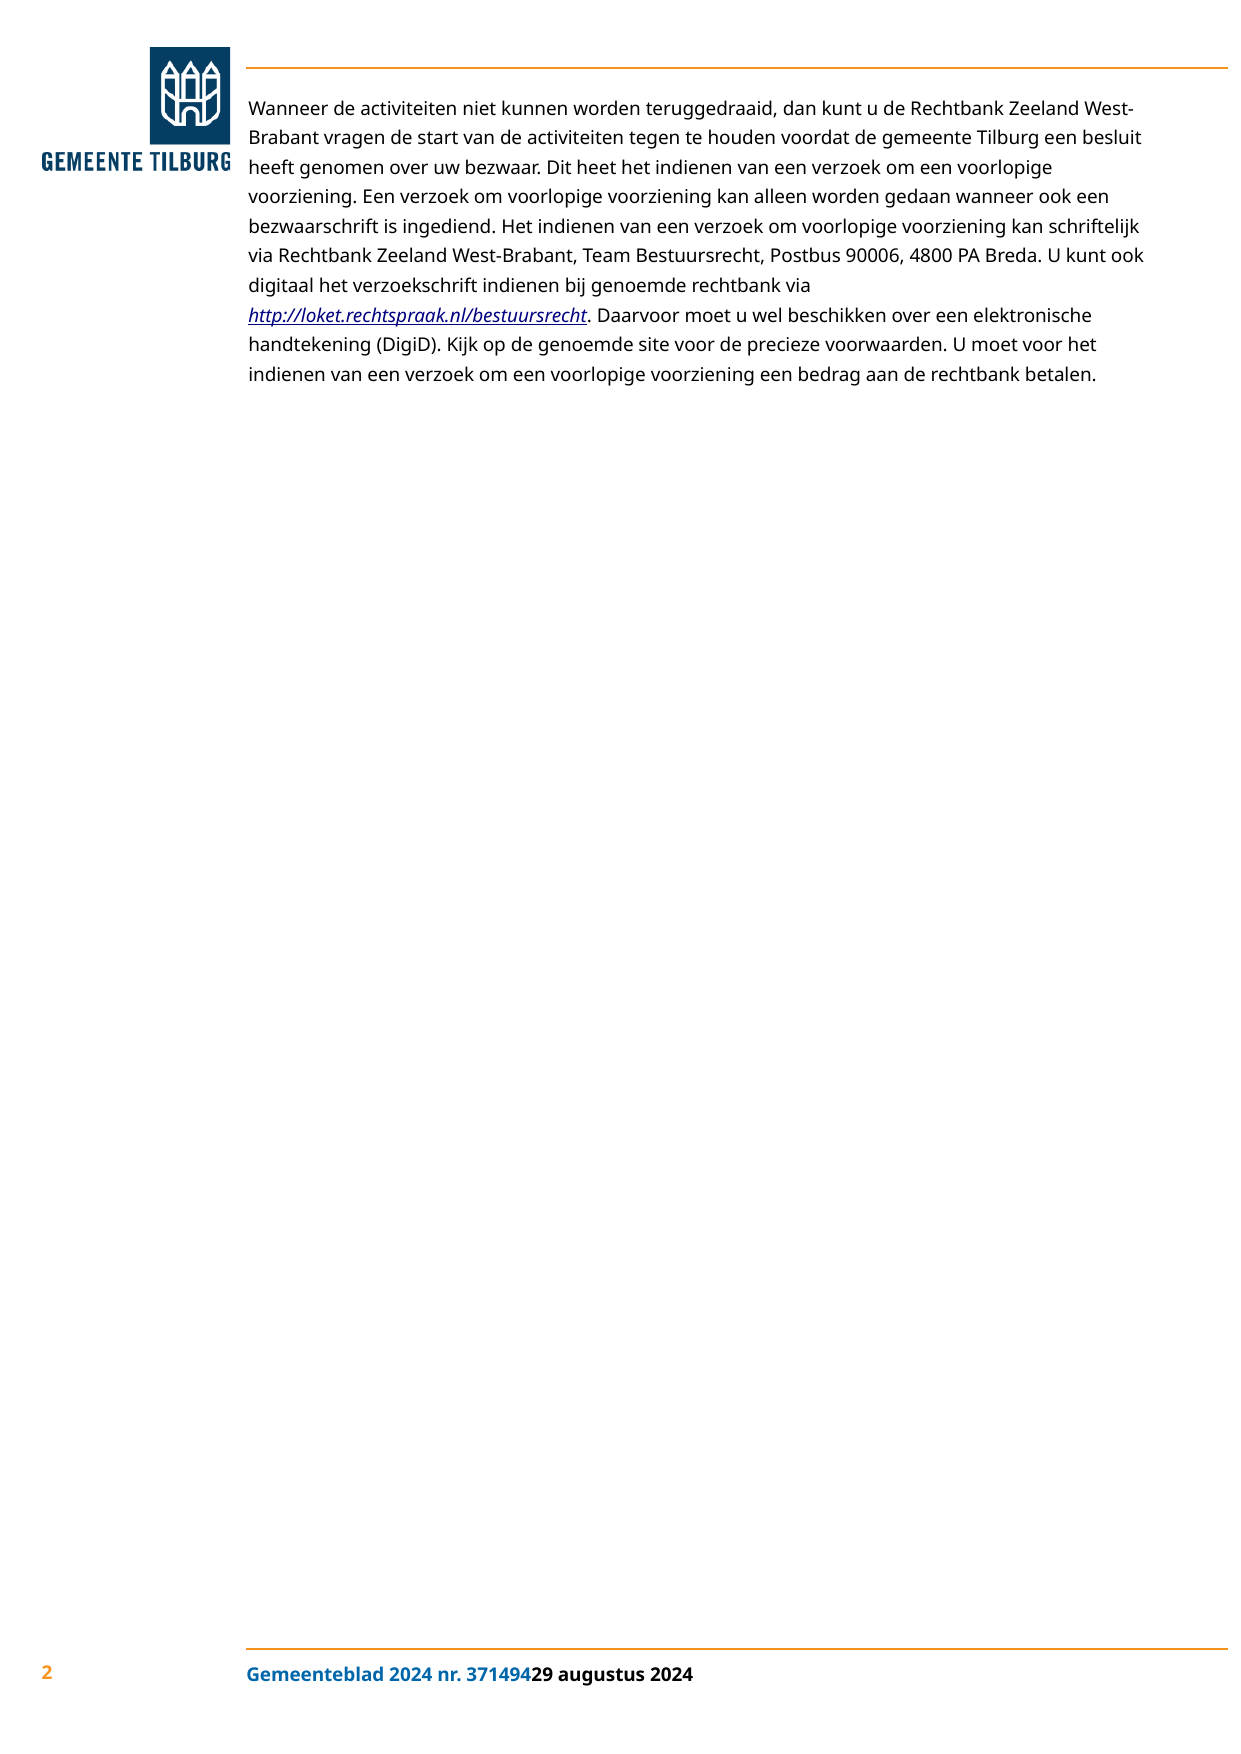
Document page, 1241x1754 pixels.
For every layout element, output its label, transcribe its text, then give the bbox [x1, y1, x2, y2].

picture [41, 47, 231, 172]
text Wanneer de activiteiten niet kunnen worden teruggedraaid, dan kunt u de Rechtbank Zeeland West-Brabant vragen de start van de activiteiten tegen te houden voordat de gemeente Tilburg een besluit heeft genomen over uw bezwaar. Dit heet het indienen van een verzoek om een voorlopige voorziening. Een verzoek om voorlopige voorziening kan alleen worden gedaan wanneer ook een bezwaarschrift is ingediend. Het indienen van een verzoek om voorlopige voorziening kan schriftelijk via Rechtbank Zeeland West-Brabant, Team Bestuursrecht, Postbus 90006, 4800 PA Breda. U kunt ook digitaal het verzoekschrift indienen bij genoemde rechtbank via http://loket.rechtspraak.nl/bestuursrecht. Daarvoor moet u wel beschikken over een elektronische handtekening (DigiD). Kijk op de genoemde site voor de precieze voorwaarden. U moet voor het indienen van een verzoek om een voorlopige voorziening een bedrag aan de rechtbank betalen. [248, 95, 1152, 387]
